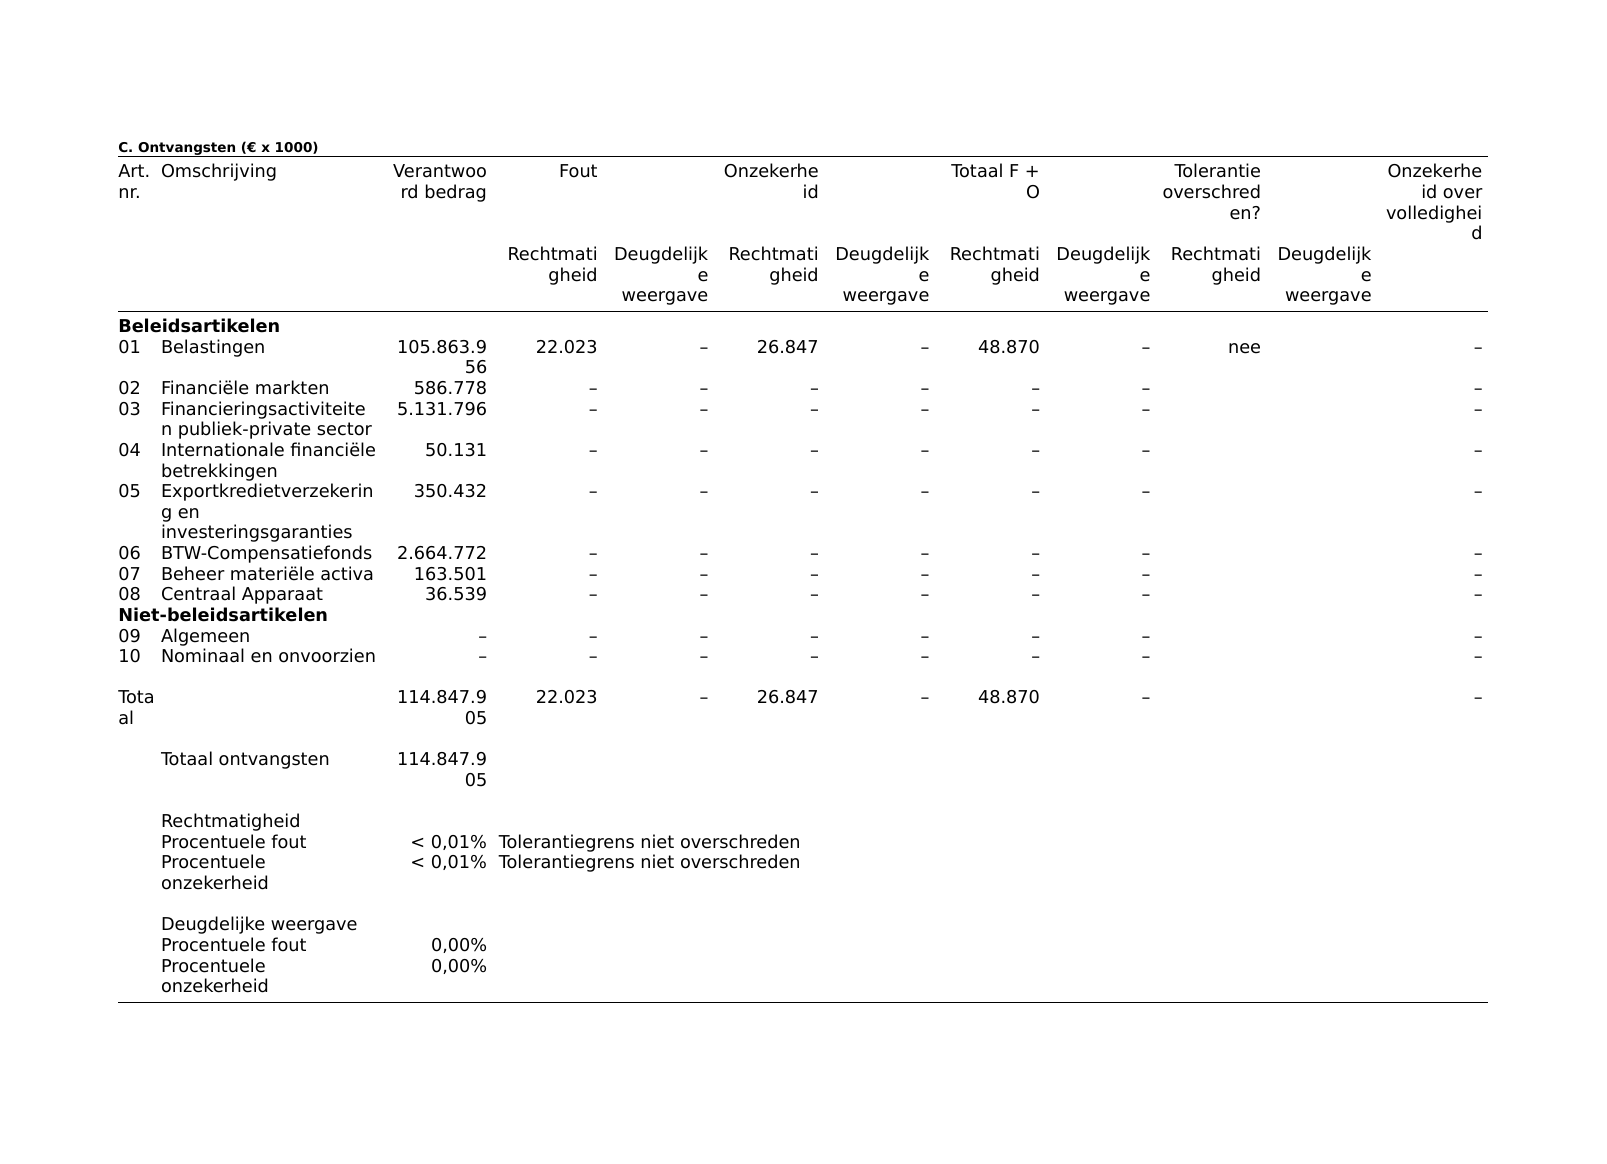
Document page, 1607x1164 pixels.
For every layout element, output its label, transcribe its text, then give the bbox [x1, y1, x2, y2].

table_cell [1377, 832, 1488, 852]
table_cell Totaal F + O [935, 157, 1046, 244]
table_cell Totaal ontvangsten [155, 749, 382, 791]
table_cell [714, 312, 824, 337]
table_cell [493, 667, 603, 687]
table_cell [1046, 791, 1156, 811]
table_cell [603, 811, 714, 832]
table_cell [1267, 749, 1377, 791]
table_cell [825, 729, 935, 749]
table_cell – [603, 688, 714, 729]
table_cell 06 [118, 543, 155, 564]
table_cell [603, 157, 714, 244]
table_cell [1377, 605, 1488, 626]
table_cell [382, 244, 493, 311]
table_cell Procentuele fout [155, 935, 382, 956]
table_cell – [1377, 378, 1488, 399]
table_cell – [935, 399, 1046, 440]
table_cell [1267, 956, 1377, 1002]
table_cell – [825, 688, 935, 729]
table_cell – [825, 646, 935, 667]
table_cell – [1377, 337, 1488, 378]
table_cell Procentuele onzekerheid [155, 853, 382, 894]
table_cell [1267, 626, 1377, 646]
table_cell [1156, 584, 1267, 605]
table_cell – [1377, 543, 1488, 564]
table_cell [1267, 312, 1377, 337]
table_cell [1267, 378, 1377, 399]
table_cell [118, 935, 155, 956]
table_cell [1046, 667, 1156, 687]
table_cell 04 [118, 440, 155, 481]
table_cell 01 [118, 337, 155, 378]
table_cell 36.539 [382, 584, 493, 605]
table_cell Verantwoord bedrag [382, 157, 493, 244]
table_cell [603, 914, 714, 935]
table_cell – [493, 564, 603, 584]
table_cell Centraal Apparaat [155, 584, 382, 605]
table_cell – [825, 626, 935, 646]
table_cell Procentuele fout [155, 832, 382, 852]
table_cell [1267, 481, 1377, 543]
table_cell [1156, 729, 1267, 749]
table_cell [493, 956, 1267, 1002]
table_cell [1377, 791, 1488, 811]
table_cell [493, 749, 603, 791]
table_cell 26.847 [714, 337, 824, 378]
table_cell [825, 791, 935, 811]
table_cell – [935, 378, 1046, 399]
table_cell Beleidsartikelen [118, 312, 603, 337]
table_cell [1377, 749, 1488, 791]
table_cell – [493, 543, 603, 564]
table_cell 0,00% [382, 956, 493, 1002]
table_cell – [825, 378, 935, 399]
table_cell [825, 312, 935, 337]
table_cell [1156, 667, 1267, 687]
table_cell [714, 894, 824, 914]
table_cell Deugdelijke weergave [1267, 244, 1377, 311]
table_cell [1267, 667, 1377, 687]
table_header C. Ontvangsten (€ x 1000) [118, 140, 1488, 156]
table_cell Financieringsactiviteiten publiek-private sector [155, 399, 382, 440]
table_cell [382, 791, 493, 811]
table_cell [493, 914, 603, 935]
table_cell [1377, 935, 1488, 956]
table_cell [603, 791, 714, 811]
table_cell [1156, 399, 1267, 440]
table_cell [1267, 791, 1377, 811]
table_cell [1156, 543, 1267, 564]
table_cell [118, 749, 155, 791]
table_cell nee [1156, 337, 1267, 378]
table_cell – [714, 543, 824, 564]
table_cell [118, 791, 155, 811]
table_cell [714, 749, 824, 791]
table_cell [1156, 894, 1267, 914]
table_cell – [714, 646, 824, 667]
table_cell – [603, 646, 714, 667]
table_cell – [603, 440, 714, 481]
table_cell Deugdelijke weergave [155, 914, 382, 935]
table_cell [603, 667, 714, 687]
table_cell [155, 667, 382, 687]
table_cell – [1046, 646, 1156, 667]
table_cell – [1046, 378, 1156, 399]
table_cell Exportkredietverzekering en investeringsgaranties [155, 481, 382, 543]
table_cell [118, 811, 155, 832]
table_cell [1046, 914, 1156, 935]
table_cell Omschrijving [155, 157, 382, 244]
table_cell – [714, 378, 824, 399]
table_cell 105.863.956 [382, 337, 493, 378]
table_cell [1156, 564, 1267, 584]
table_cell – [825, 564, 935, 584]
table_cell – [493, 440, 603, 481]
table_cell Deugdelijke weergave [603, 244, 714, 311]
table_cell [935, 667, 1046, 687]
table_cell Rechtmatigheid [714, 244, 824, 311]
table_cell – [603, 378, 714, 399]
table_cell [1156, 791, 1267, 811]
table_cell – [603, 481, 714, 543]
table_cell [825, 749, 935, 791]
table_cell [1046, 894, 1156, 914]
table_cell – [825, 440, 935, 481]
table_cell [1377, 244, 1488, 311]
table_cell Algemeen [155, 626, 382, 646]
table_cell [1156, 378, 1267, 399]
table_cell [935, 914, 1046, 935]
table_cell – [1377, 626, 1488, 646]
table_cell [1046, 729, 1156, 749]
table_cell – [1046, 337, 1156, 378]
table_cell [118, 729, 155, 749]
table_cell [825, 914, 935, 935]
table_cell 114.847.905 [382, 688, 493, 729]
table_cell Niet-beleidsartikelen [118, 605, 603, 626]
table_cell [118, 244, 155, 311]
table_cell [1377, 811, 1488, 832]
table_cell [1046, 749, 1156, 791]
table_cell Deugdelijke weergave [825, 244, 935, 311]
table_cell [1377, 894, 1488, 914]
table_cell [382, 729, 493, 749]
table_cell [935, 811, 1046, 832]
table_cell – [714, 564, 824, 584]
table_cell [1156, 312, 1267, 337]
table_cell – [493, 481, 603, 543]
table_cell – [1377, 646, 1488, 667]
table_cell Nominaal en onvoorzien [155, 646, 382, 667]
table_cell [1267, 811, 1377, 832]
table_cell – [714, 584, 824, 605]
table_cell [1267, 688, 1377, 729]
table_cell [493, 811, 603, 832]
table_cell Procentuele onzekerheid [155, 956, 382, 1002]
table_cell 350.432 [382, 481, 493, 543]
table_cell [1267, 935, 1377, 956]
table_cell [1156, 626, 1267, 646]
table_cell [118, 667, 155, 687]
table_cell < 0,01% [382, 853, 493, 894]
table_cell Totaal [118, 688, 155, 729]
table_cell – [1046, 543, 1156, 564]
table_cell – [714, 481, 824, 543]
table_cell [493, 729, 603, 749]
table_cell – [1046, 440, 1156, 481]
table_cell – [714, 440, 824, 481]
table_cell 2.664.772 [382, 543, 493, 564]
table_cell [935, 894, 1046, 914]
table_cell Financiële markten [155, 378, 382, 399]
table_cell [382, 914, 493, 935]
table_cell 0,00% [382, 935, 493, 956]
table_cell Tolerantie overschreden? [1156, 157, 1267, 244]
table_cell [1267, 584, 1377, 605]
table_cell [825, 894, 935, 914]
table_cell [1156, 481, 1267, 543]
table_cell – [825, 399, 935, 440]
table_cell – [1377, 440, 1488, 481]
table_cell [155, 791, 382, 811]
table_cell – [1046, 584, 1156, 605]
table_cell [1267, 832, 1377, 852]
table_cell – [935, 440, 1046, 481]
table_cell Tolerantiegrens niet overschreden [493, 832, 1267, 852]
table_cell [1156, 605, 1267, 626]
table_cell [1267, 646, 1377, 667]
table_cell [825, 605, 935, 626]
table_cell 22.023 [493, 688, 603, 729]
table_cell – [493, 378, 603, 399]
table_cell Onzekerheid [714, 157, 824, 244]
table_cell – [603, 337, 714, 378]
table_cell 09 [118, 626, 155, 646]
table_cell [493, 791, 603, 811]
table_cell [1046, 605, 1156, 626]
table_cell [1267, 337, 1377, 378]
table_cell [603, 894, 714, 914]
table_cell – [935, 584, 1046, 605]
table_cell [935, 791, 1046, 811]
table_cell 10 [118, 646, 155, 667]
table_cell – [1046, 688, 1156, 729]
table_cell 5.131.796 [382, 399, 493, 440]
table_cell – [1377, 481, 1488, 543]
table_cell [935, 605, 1046, 626]
table_cell [603, 749, 714, 791]
table_cell [1377, 956, 1488, 1002]
table_cell < 0,01% [382, 832, 493, 852]
table_cell Deugdelijke weergave [1046, 244, 1156, 311]
table_cell 48.870 [935, 688, 1046, 729]
table_cell [493, 894, 603, 914]
table_cell [118, 853, 155, 894]
table_cell [382, 811, 493, 832]
table_cell [603, 729, 714, 749]
table_cell Beheer materiële activa [155, 564, 382, 584]
table_cell 26.847 [714, 688, 824, 729]
table_cell – [493, 399, 603, 440]
table_cell – [1046, 564, 1156, 584]
table_cell Rechtmatigheid [493, 244, 603, 311]
table_cell 48.870 [935, 337, 1046, 378]
table_cell 114.847.905 [382, 749, 493, 791]
table_cell [493, 935, 1267, 956]
table_cell Tolerantiegrens niet overschreden [493, 853, 1267, 894]
table_cell [1267, 853, 1377, 894]
table_cell [118, 832, 155, 852]
table_cell [603, 605, 714, 626]
table_cell Onzekerheid over volledigheid [1377, 157, 1488, 244]
table_cell Belastingen [155, 337, 382, 378]
table_cell [1046, 157, 1156, 244]
table_cell Rechtmatigheid [935, 244, 1046, 311]
table_cell – [935, 543, 1046, 564]
table_cell [935, 729, 1046, 749]
table_cell – [825, 337, 935, 378]
table_cell [382, 667, 493, 687]
table_cell [155, 244, 382, 311]
table_cell – [603, 543, 714, 564]
table_cell 163.501 [382, 564, 493, 584]
table_cell – [1377, 688, 1488, 729]
table_cell – [714, 626, 824, 646]
table_cell [155, 729, 382, 749]
table_cell – [493, 626, 603, 646]
table_cell [714, 791, 824, 811]
table_cell [935, 312, 1046, 337]
table_cell [1377, 853, 1488, 894]
table_cell [382, 894, 493, 914]
table_cell [118, 914, 155, 935]
table_cell [714, 729, 824, 749]
table_cell [1156, 688, 1267, 729]
table_cell – [935, 626, 1046, 646]
table_cell [118, 956, 155, 1002]
table_cell – [935, 646, 1046, 667]
table_cell [714, 605, 824, 626]
table_cell – [1046, 399, 1156, 440]
table_cell Fout [493, 157, 603, 244]
table_cell [1156, 914, 1267, 935]
table_cell [935, 749, 1046, 791]
table_cell [714, 811, 824, 832]
table_cell – [493, 646, 603, 667]
table_cell [155, 894, 382, 914]
table_cell [1267, 605, 1377, 626]
table_cell – [382, 646, 493, 667]
table_cell – [603, 626, 714, 646]
table_cell [1156, 646, 1267, 667]
table_cell [1156, 440, 1267, 481]
table_cell 22.023 [493, 337, 603, 378]
table_cell – [1046, 626, 1156, 646]
table_cell [1267, 894, 1377, 914]
table_cell Rechtmatigheid [1156, 244, 1267, 311]
table_cell [1377, 729, 1488, 749]
table_cell 02 [118, 378, 155, 399]
table_cell 08 [118, 584, 155, 605]
table_cell [1267, 564, 1377, 584]
table_cell [1377, 667, 1488, 687]
table_cell 03 [118, 399, 155, 440]
table_cell BTW-Compensatiefonds [155, 543, 382, 564]
table_cell – [603, 399, 714, 440]
table_cell [1267, 543, 1377, 564]
table_cell [1156, 749, 1267, 791]
table_cell [1267, 440, 1377, 481]
table_cell – [825, 543, 935, 564]
table_cell Art. nr. [118, 157, 155, 244]
table_cell [1267, 914, 1377, 935]
table_cell – [825, 584, 935, 605]
table_cell – [1046, 481, 1156, 543]
table_cell Internationale financiële betrekkingen [155, 440, 382, 481]
table_cell – [1377, 564, 1488, 584]
table_cell – [1377, 584, 1488, 605]
table_cell 07 [118, 564, 155, 584]
table_cell – [935, 564, 1046, 584]
table_cell [1377, 914, 1488, 935]
table_cell [1267, 157, 1377, 244]
table_cell – [493, 584, 603, 605]
table_cell [1267, 399, 1377, 440]
table_cell [825, 811, 935, 832]
table_cell [1046, 312, 1156, 337]
table_cell – [1377, 399, 1488, 440]
table_cell – [714, 399, 824, 440]
table_cell [825, 667, 935, 687]
table_cell 05 [118, 481, 155, 543]
table_cell 50.131 [382, 440, 493, 481]
table_cell [1267, 729, 1377, 749]
table_cell – [603, 584, 714, 605]
table_cell – [825, 481, 935, 543]
table_cell [825, 157, 935, 244]
table_cell 586.778 [382, 378, 493, 399]
table_cell – [603, 564, 714, 584]
table_cell [118, 894, 155, 914]
table_cell [1156, 811, 1267, 832]
table_cell Rechtmatigheid [155, 811, 382, 832]
table_cell [1046, 811, 1156, 832]
table_cell [1377, 312, 1488, 337]
table_cell [603, 312, 714, 337]
table_cell [155, 688, 382, 729]
table_cell [714, 914, 824, 935]
table_cell – [935, 481, 1046, 543]
table_cell [714, 667, 824, 687]
table_cell – [382, 626, 493, 646]
